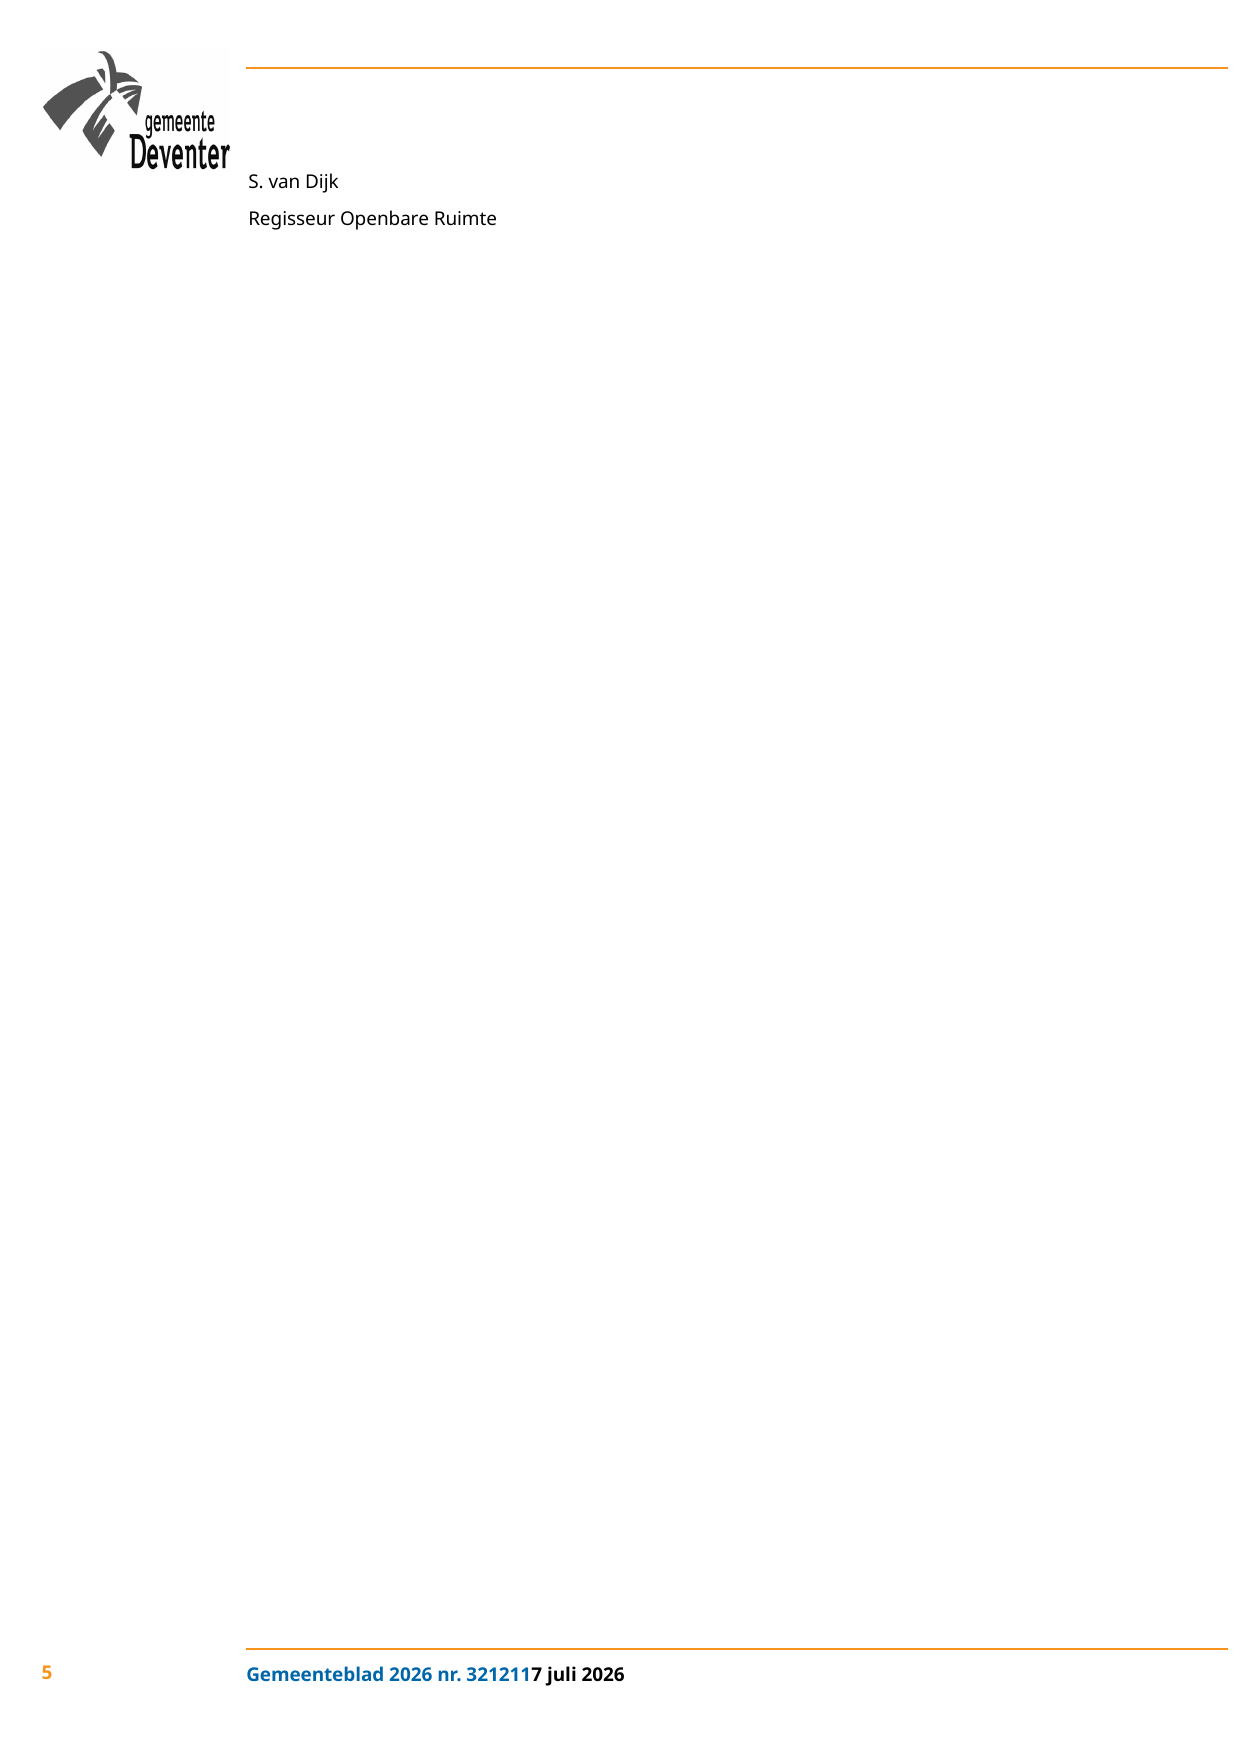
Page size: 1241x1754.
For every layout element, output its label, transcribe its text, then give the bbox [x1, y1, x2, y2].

picture [41, 47, 231, 172]
text Regisseur Openbare Ruimte [248, 205, 1152, 231]
text S. van Dijk [248, 168, 1152, 194]
